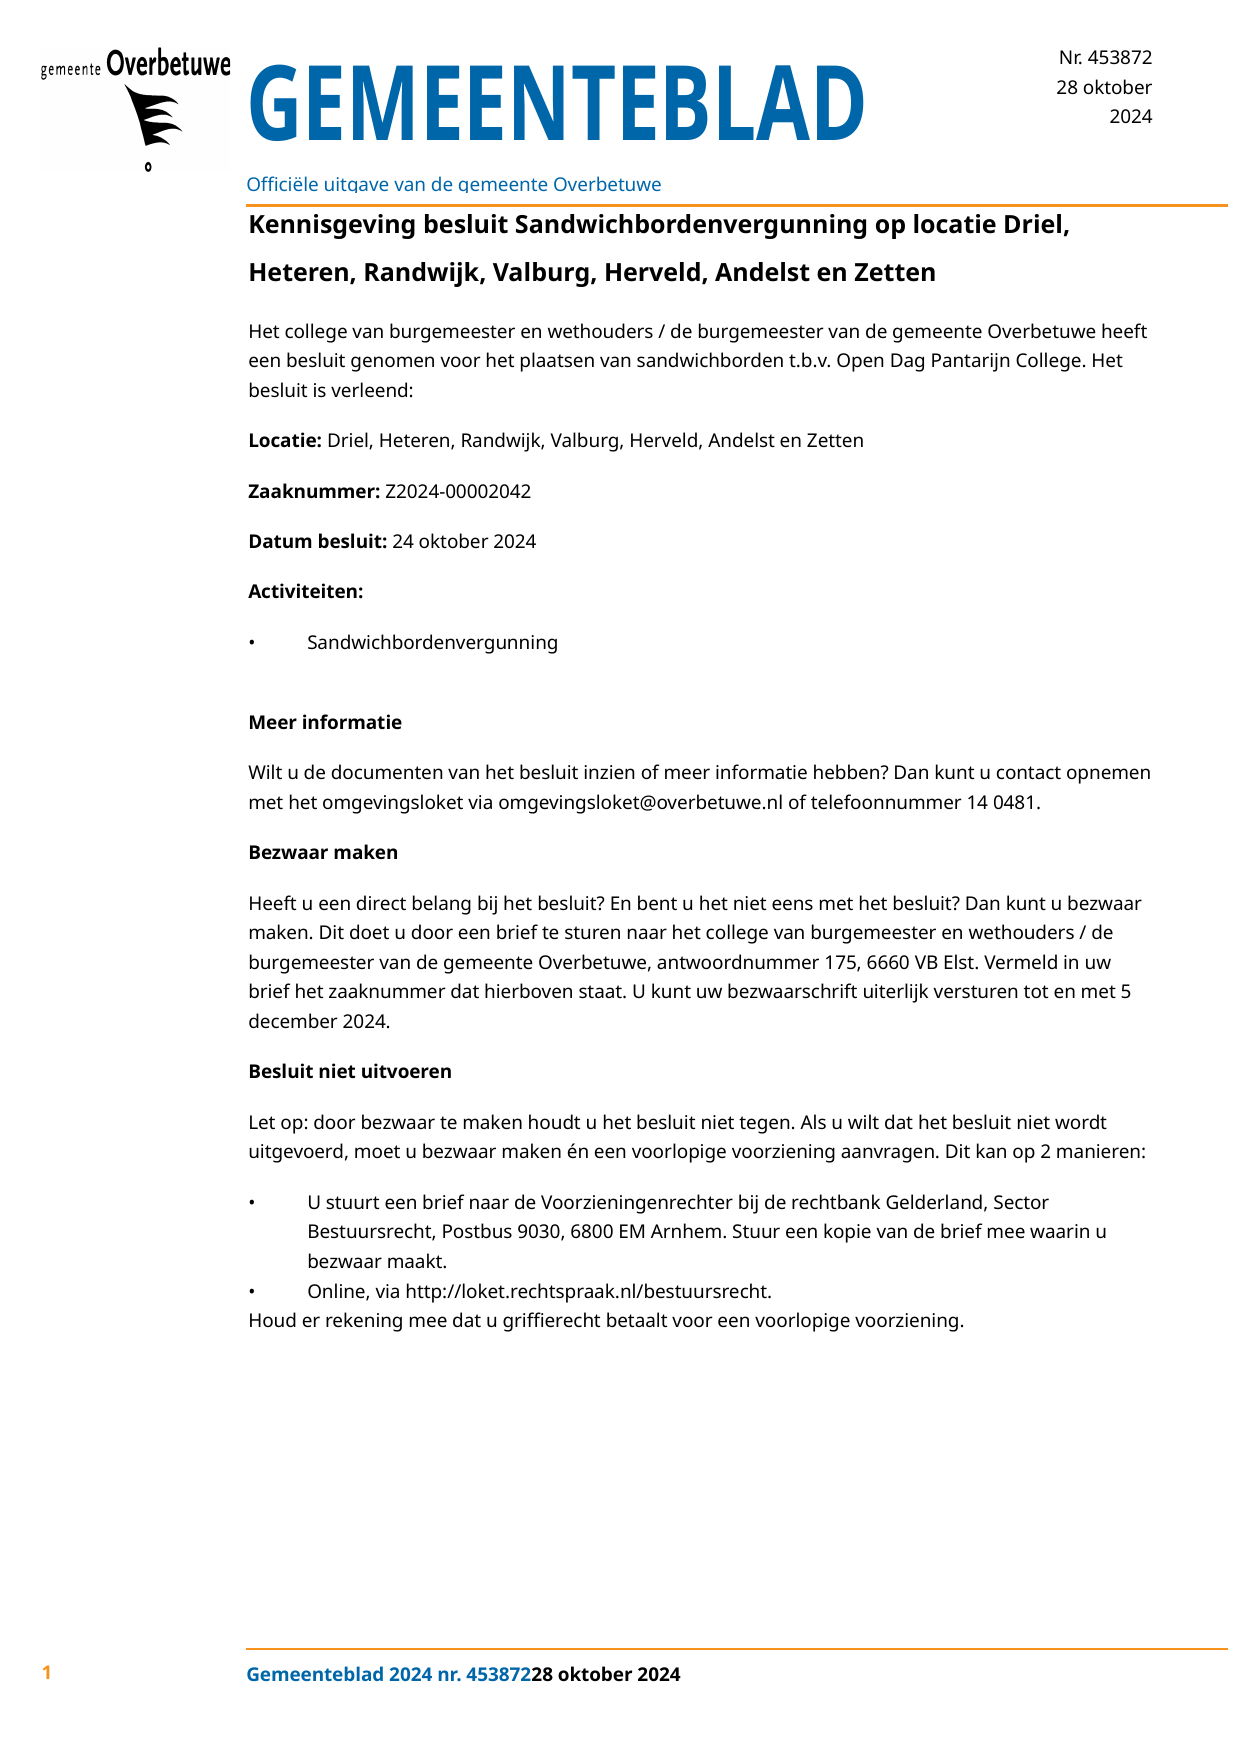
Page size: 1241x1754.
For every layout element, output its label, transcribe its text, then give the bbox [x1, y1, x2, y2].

text Heeft u een direct belang bij het besluit? En bent u het niet eens met het besluit? Dan kunt u bezwaar maken. Dit doet u door een brief te sturen naar het college van burgemeester en wethouders / de burgemeester van de gemeente Overbetuwe, antwoordnummer 175, 6660 VB Elst. Vermeld in uw brief het zaaknummer dat hierboven staat. U kunt uw bezwaarschrift uiterlijk versturen tot en met 5 december 2024. [248, 890, 1152, 1034]
text Besluit niet uitvoeren [248, 1059, 1152, 1084]
text Wilt u de documenten van het besluit inzien of meer informatie hebben? Dan kunt u contact opnemen met het omgevingsloket via omgevingsloket@overbetuwe.nl of telefoonnummer 14 0481. [248, 759, 1152, 815]
text Bezwaar maken [248, 839, 1152, 865]
text Let op: door bezwaar te maken houdt u het besluit niet tegen. Als u wilt dat het besluit niet wordt uitgevoerd, moet u bezwaar maken én een voorlopige voorziening aanvragen. Dit kan op 2 manieren: [248, 1109, 1152, 1164]
text Meer informatie [248, 709, 1152, 735]
text Houd er rekening mee dat u griffierecht betaalt voor een voorlopige voorziening. [248, 1307, 1152, 1333]
list Sandwichbordenvergunning [248, 629, 1152, 655]
text Activiteiten: [248, 579, 1152, 604]
list Online, via http://loket.rechtspraak.nl/bestuursrecht. [248, 1278, 1152, 1304]
text Datum besluit: 24 oktober 2024 [248, 528, 1152, 554]
text Locatie: Driel, Heteren, Randwijk, Valburg, Herveld, Andelst en Zetten [248, 427, 1152, 453]
text Kennisgeving besluit Sandwichbordenvergunning op locatie Driel, Heteren, Randwijk, Valburg, Herveld, Andelst en Zetten [248, 207, 1152, 288]
list U stuurt een brief naar de Voorzieningenrechter bij de rechtbank Gelderland, Sector Bestuursrecht, Postbus 9030, 6800 EM Arnhem. Stuur een kopie van de brief mee waarin u bezwaar maakt. [248, 1189, 1152, 1274]
text Het college van burgemeester en wethouders / de burgemeester van de gemeente Overbetuwe heeft een besluit genomen voor het plaatsen van sandwichborden t.b.v. Open Dag Pantarijn College. Het besluit is verleend: [248, 318, 1152, 403]
text Zaaknummer: Z2024-00002042 [248, 478, 1152, 504]
picture [41, 47, 231, 172]
